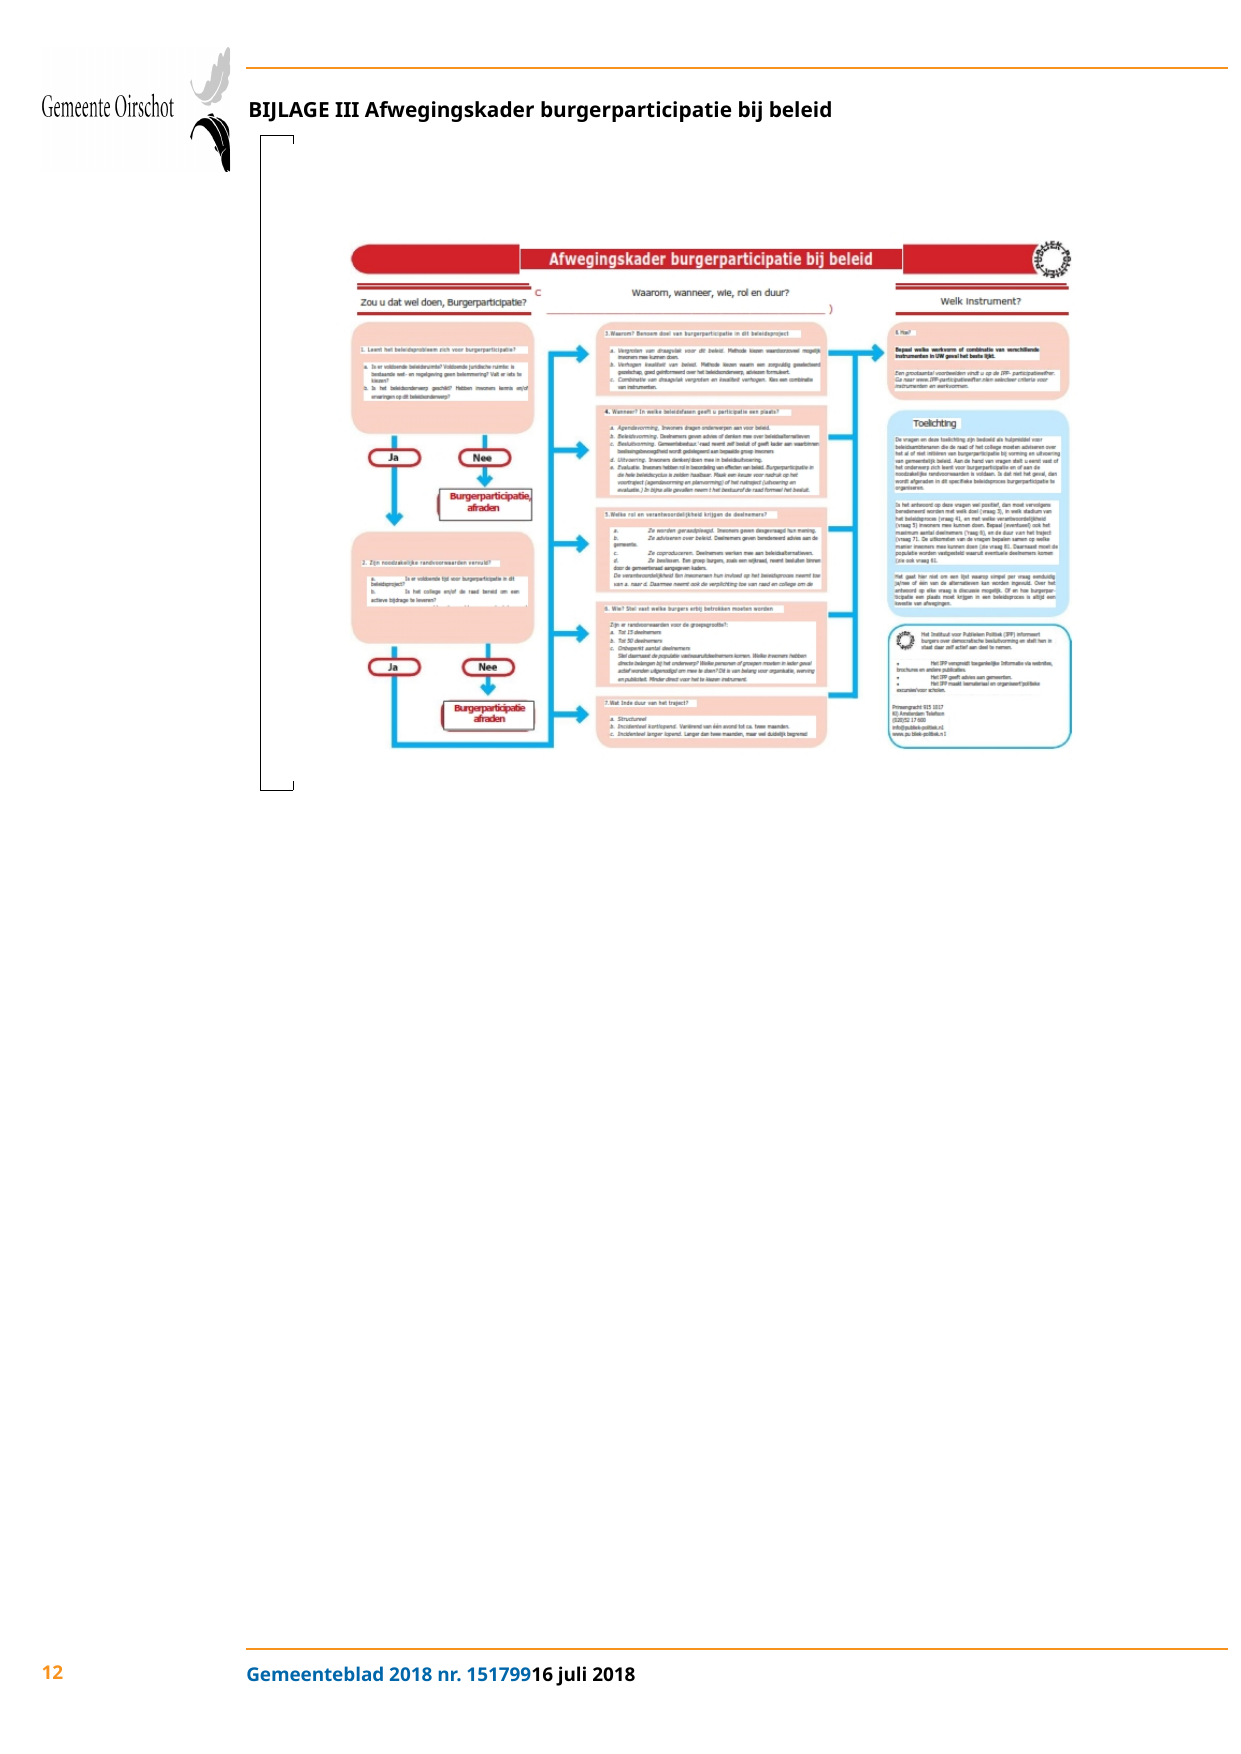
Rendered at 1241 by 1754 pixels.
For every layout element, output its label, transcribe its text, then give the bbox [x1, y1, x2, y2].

text BIJLAGE III Afwegingskader burgerparticipatie bij beleid [248, 95, 1152, 123]
picture [268, 144, 1173, 781]
picture [41, 47, 231, 172]
